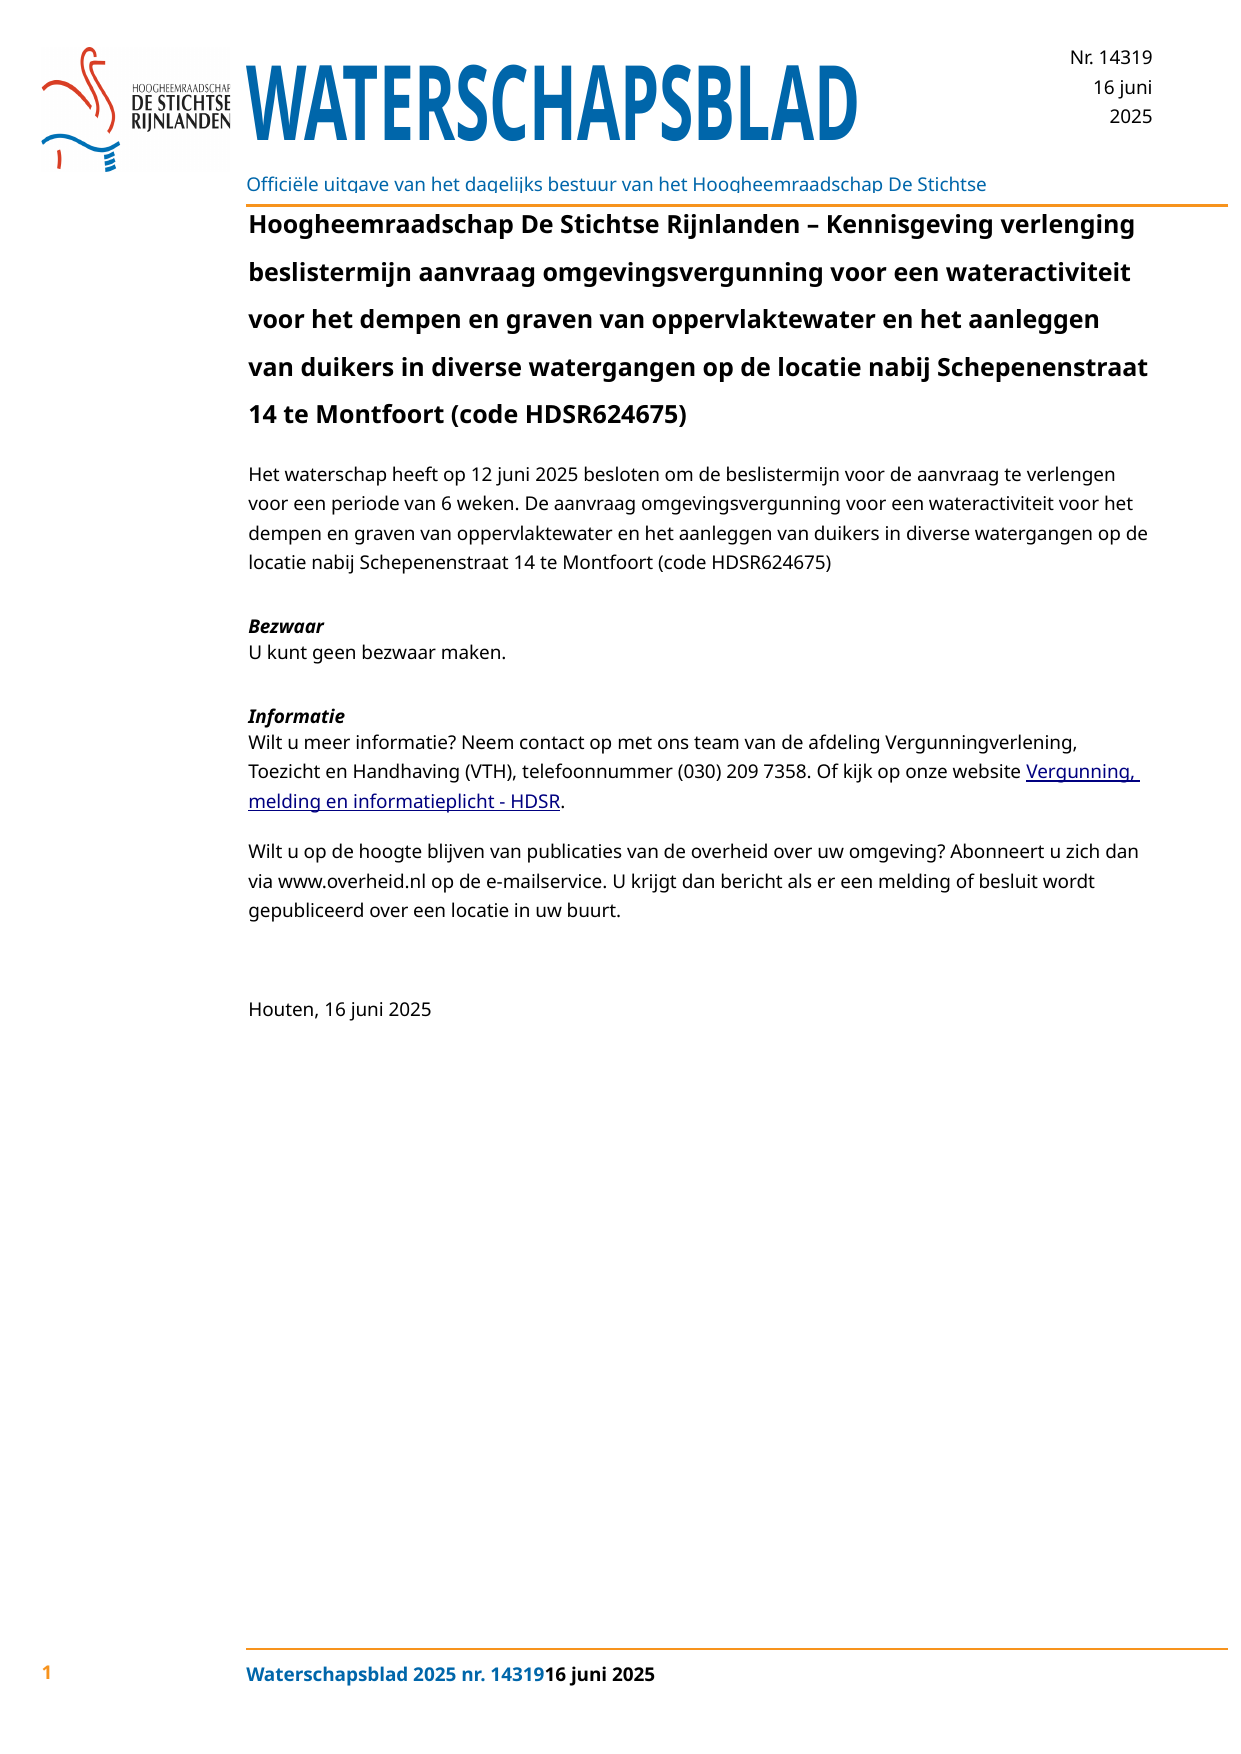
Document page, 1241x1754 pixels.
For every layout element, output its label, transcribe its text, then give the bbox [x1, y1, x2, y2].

text Houten, 16 juni 2025 [248, 996, 1152, 1022]
text Het waterschap heeft op 12 juni 2025 besloten om de beslistermijn voor de aanvraag te verlengen voor een periode van 6 weken. De aanvraag omgevingsvergunning voor een wateractiviteit voor het dempen en graven van oppervlaktewater en het aanleggen van duikers in diverse watergangen op de locatie nabij Schepenenstraat 14 te Montfoort (code HDSR624675) [248, 461, 1152, 575]
text U kunt geen bezwaar maken. [248, 639, 1152, 665]
text Bezwaar [248, 613, 1152, 639]
text Wilt u op de hoogte blijven van publicaties van de overheid over uw omgeving? Abonneert u zich dan via www.overheid.nl op de e-mailservice. U krijgt dan bericht als er een melding of besluit wordt gepubliceerd over een locatie in uw buurt. [248, 838, 1152, 923]
text Informatie [248, 703, 1152, 729]
picture [41, 47, 231, 172]
text Wilt u meer informatie? Neem contact op met ons team van de afdeling Vergunningverlening, Toezicht en Handhaving (VTH), telefoonnummer (030) 209 7358. Of kijk op onze website Vergunning, melding en informatieplicht - HDSR. [248, 729, 1152, 814]
text Hoogheemraadschap De Stichtse Rijnlanden – Kennisgeving verlenging beslistermijn aanvraag omgevingsvergunning voor een wateractiviteit voor het dempen en graven van oppervlaktewater en het aanleggen van duikers in diverse watergangen op de locatie nabij Schepenenstraat 14 te Montfoort (code HDSR624675) [248, 207, 1152, 431]
